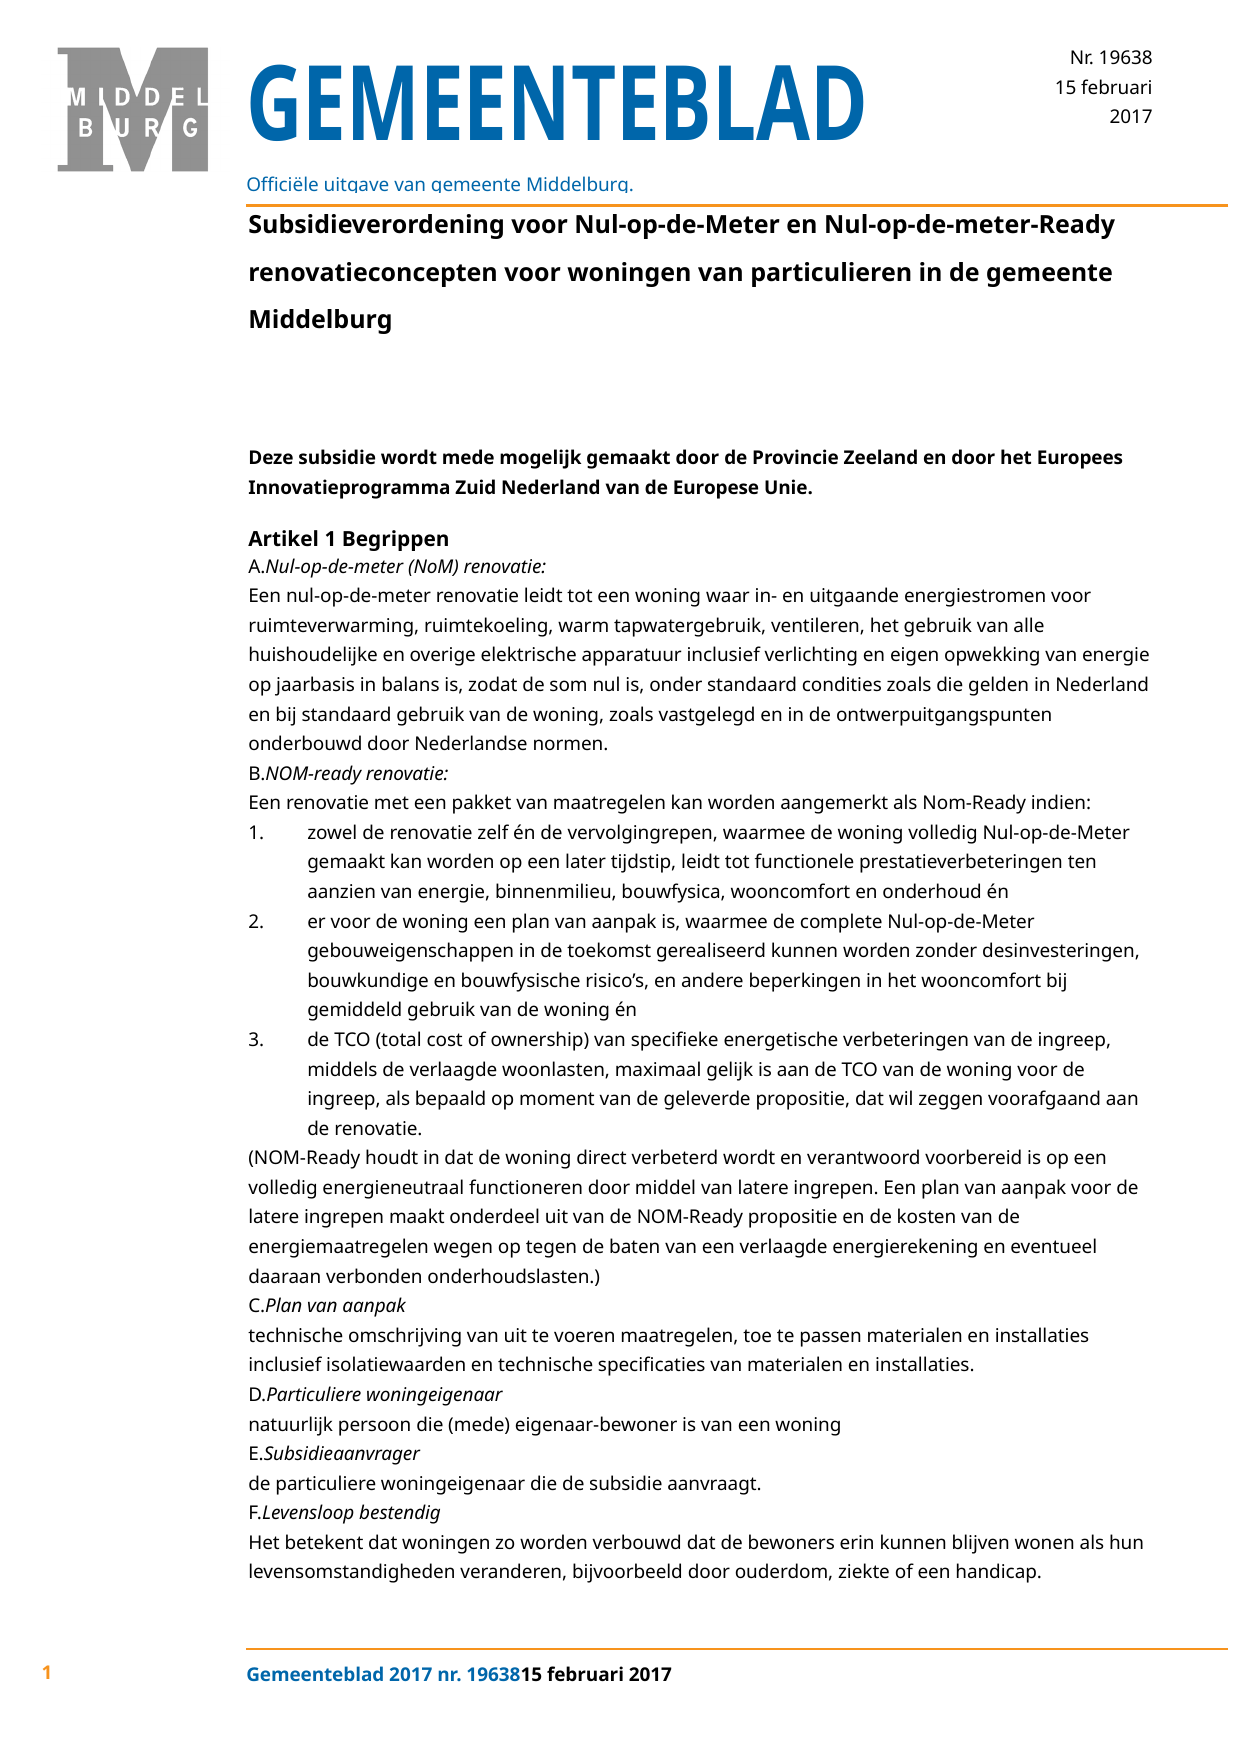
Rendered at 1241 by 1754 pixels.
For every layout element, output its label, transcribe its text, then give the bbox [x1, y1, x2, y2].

text E.Subsidieaanvrager [248, 1440, 1152, 1466]
list er voor de woning een plan van aanpak is, waarmee de complete Nul-op-de-Meter gebouweigenschappen in de toekomst gerealiseerd kunnen worden zonder desinvesteringen, bouwkundige en bouwfysische risico’s, en andere beperkingen in het wooncomfort bij gemiddeld gebruik van de woning én [248, 908, 1152, 1022]
text F.Levensloop bestendig [248, 1499, 1152, 1525]
text natuurlijk persoon die (mede) eigenaar-bewoner is van een woning [248, 1411, 1152, 1436]
text technische omschrijving van uit te voeren maatregelen, toe te passen materialen en installaties inclusief isolatiewaarden en technische specificaties van materialen en installaties. [248, 1322, 1152, 1377]
text Artikel 1 Begrippen [248, 524, 1152, 553]
text Deze subsidie wordt mede mogelijk gemaakt door de Provincie Zeeland en door het Europees Innovatieprogramma Zuid Nederland van de Europese Unie. [248, 444, 1152, 500]
text C.Plan van aanpak [248, 1292, 1152, 1318]
list de TCO (total cost of ownership) van specifieke energetische verbeteringen van de ingreep, middels de verlaagde woonlasten, maximaal gelijk is aan de TCO van de woning voor de ingreep, als bepaald op moment van de geleverde propositie, dat wil zeggen voorafgaand aan de renovatie. [248, 1026, 1152, 1141]
text Subsidieverordening voor Nul-op-de-Meter en Nul-op-de-meter-Ready renovatieconcepten voor woningen van particulieren in de gemeente Middelburg [248, 207, 1152, 336]
text de particuliere woningeigenaar die de subsidie aanvraagt. [248, 1470, 1152, 1496]
picture [41, 47, 231, 172]
text Een renovatie met een pakket van maatregelen kan worden aangemerkt als Nom-Ready indien: [248, 789, 1152, 815]
list zowel de renovatie zelf én de vervolgingrepen, waarmee de woning volledig Nul-op-de-Meter gemaakt kan worden op een later tijdstip, leidt tot functionele prestatieverbeteringen ten aanzien van energie, binnenmilieu, bouwfysica, wooncomfort en onderhoud én [248, 819, 1152, 904]
text A.Nul-op-de-meter (NoM) renovatie: [248, 553, 1152, 578]
text B.NOM-ready renovatie: [248, 760, 1152, 786]
text Het betekent dat woningen zo worden verbouwd dat de bewoners erin kunnen blijven wonen als hun levensomstandigheden veranderen, bijvoorbeeld door ouderdom, ziekte of een handicap. [248, 1529, 1152, 1584]
text Een nul-op-de-meter renovatie leidt tot een woning waar in- en uitgaande energiestromen voor ruimteverwarming, ruimtekoeling, warm tapwatergebruik, ventileren, het gebruik van alle huishoudelijke en overige elektrische apparatuur inclusief verlichting en eigen opwekking van energie op jaarbasis in balans is, zodat de som nul is, onder standaard condities zoals die gelden in Nederland en bij standaard gebruik van de woning, zoals vastgelegd en in de ontwerpuitgangspunten onderbouwd door Nederlandse normen. [248, 582, 1152, 756]
text D.Particuliere woningeigenaar [248, 1381, 1152, 1407]
text (NOM-Ready houdt in dat de woning direct verbeterd wordt en verantwoord voorbereid is op een volledig energieneutraal functioneren door middel van latere ingrepen. Een plan van aanpak voor de latere ingrepen maakt onderdeel uit van de NOM-Ready propositie en de kosten van de energiemaatregelen wegen op tegen de baten van een verlaagde energierekening en eventueel daaraan verbonden onderhoudslasten.) [248, 1144, 1152, 1288]
